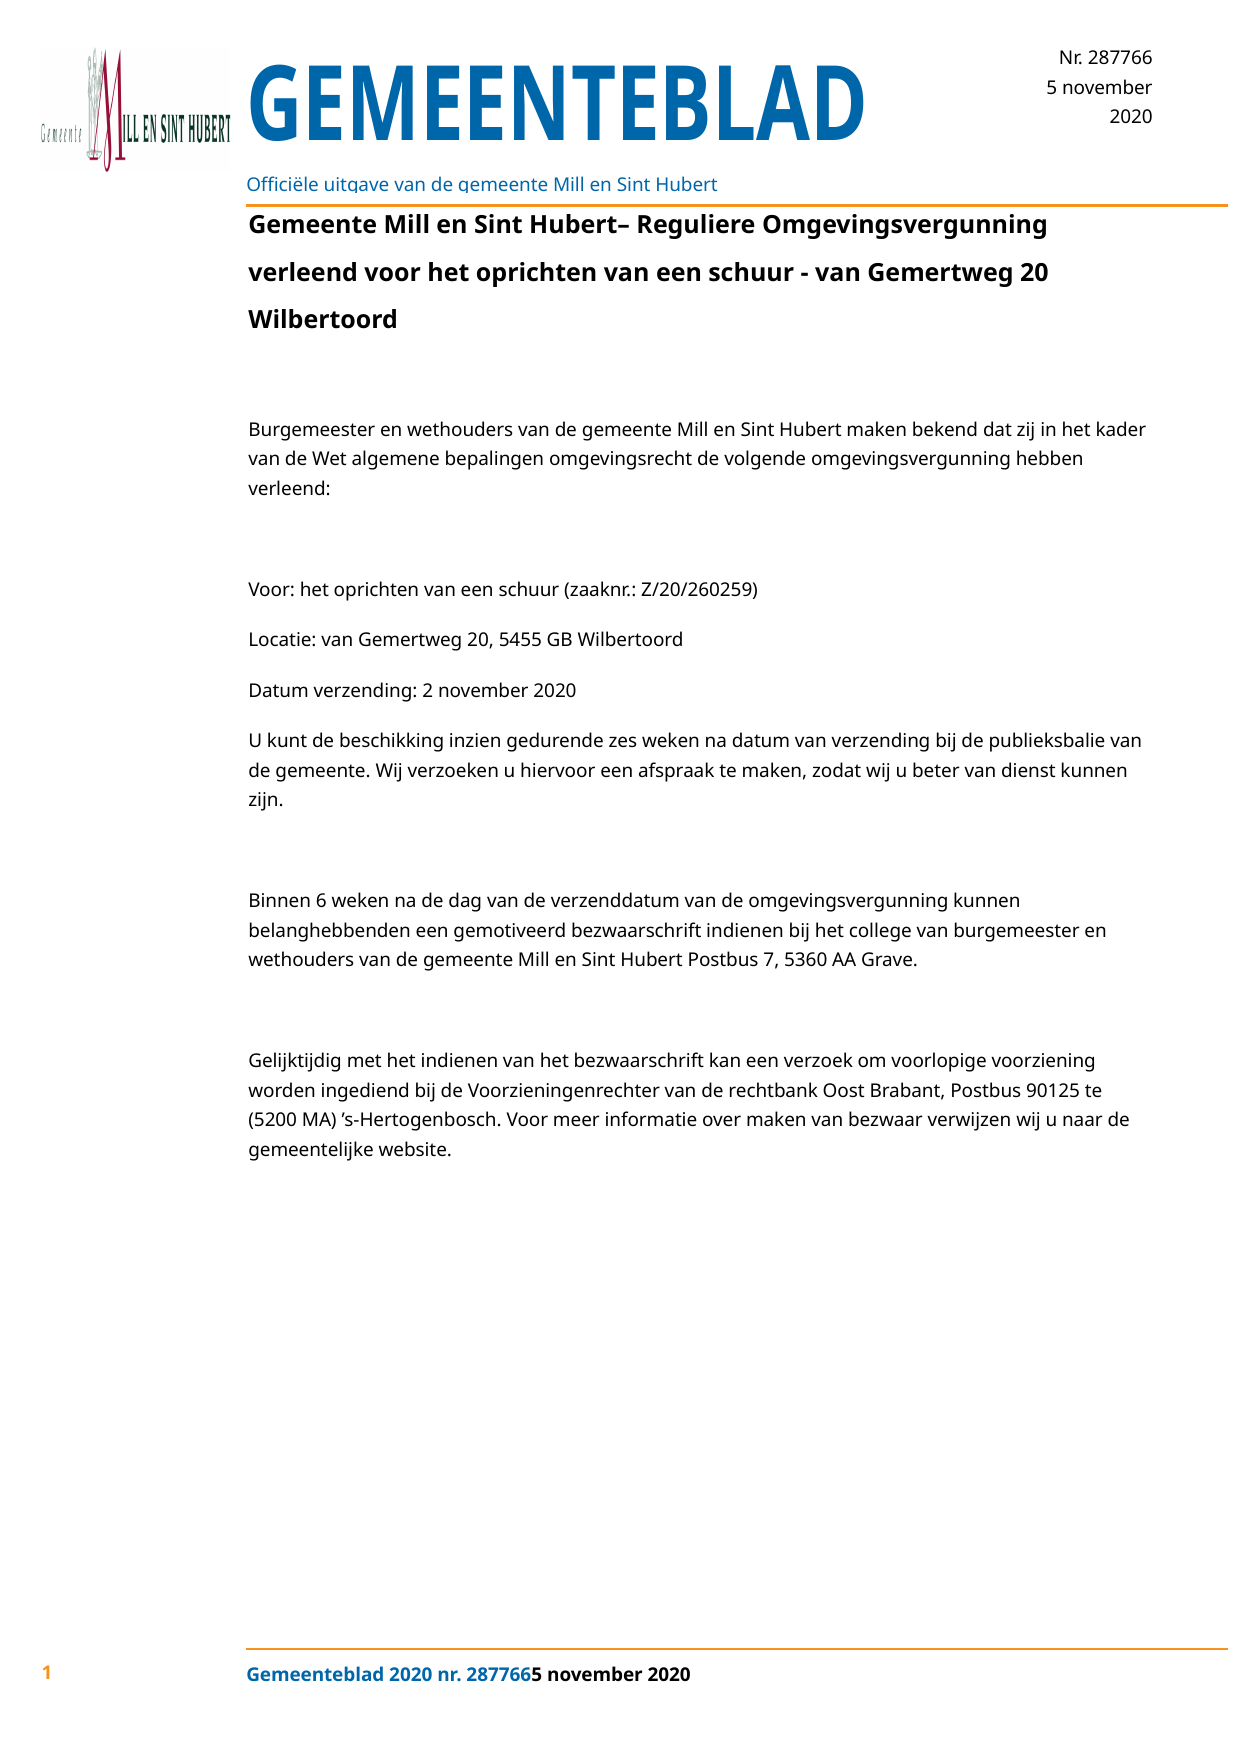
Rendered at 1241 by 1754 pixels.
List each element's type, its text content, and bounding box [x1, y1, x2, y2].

text U kunt de beschikking inzien gedurende zes weken na datum van verzending bij de publieksbalie van de gemeente. Wij verzoeken u hiervoor een afspraak te maken, zodat wij u beter van dienst kunnen zijn. [248, 727, 1152, 812]
text Burgemeester en wethouders van de gemeente Mill en Sint Hubert maken bekend dat zij in het kader van de Wet algemene bepalingen omgevingsrecht de volgende omgevingsvergunning hebben verleend: [248, 416, 1152, 501]
text Gemeente Mill en Sint Hubert– Reguliere Omgevingsvergunning verleend voor het oprichten van een schuur - van Gemertweg 20 Wilbertoord [248, 207, 1152, 336]
text Datum verzending: 2 november 2020 [248, 677, 1152, 702]
picture [41, 47, 231, 172]
text Binnen 6 weken na de dag van de verzenddatum van de omgevingsvergunning kunnen belanghebbenden een gemotiveerd bezwaarschrift indienen bij het college van burgemeester en wethouders van de gemeente Mill en Sint Hubert Postbus 7, 5360 AA Grave. [248, 887, 1152, 972]
text Locatie: van Gemertweg 20, 5455 GB Wilbertoord [248, 626, 1152, 652]
text Voor: het oprichten van een schuur (zaaknr.: Z/20/260259) [248, 576, 1152, 602]
text Gelijktijdig met het indienen van het bezwaarschrift kan een verzoek om voorlopige voorziening worden ingediend bij de Voorzieningenrechter van de rechtbank Oost Brabant, Postbus 90125 te (5200 MA) ’s-Hertogenbosch. Voor meer informatie over maken van bezwaar verwijzen wij u naar de gemeentelijke website. [248, 1047, 1152, 1162]
